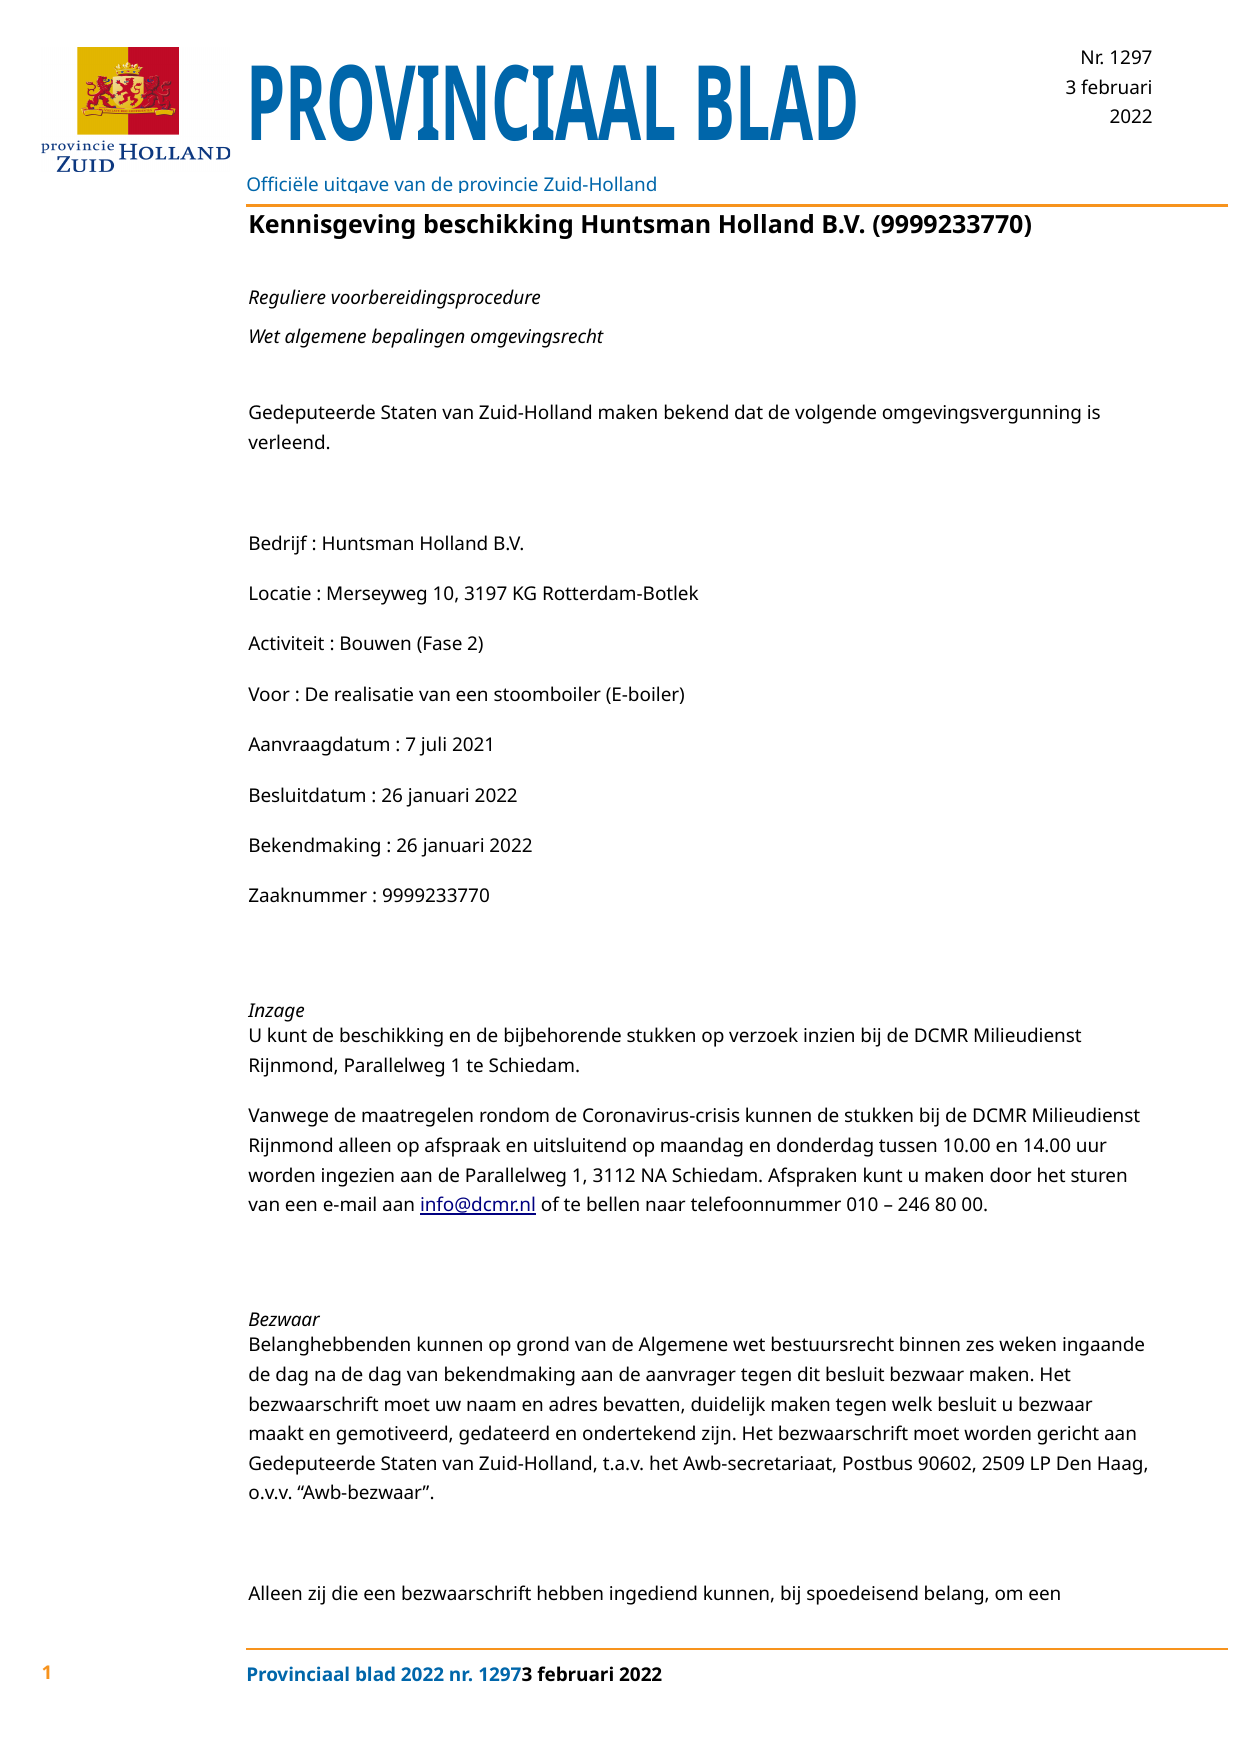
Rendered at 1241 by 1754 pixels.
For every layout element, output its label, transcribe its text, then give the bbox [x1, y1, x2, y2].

text Wet algemene bepalingen omgevingsrecht [248, 323, 1152, 349]
text Vanwege de maatregelen rondom de Coronavirus-crisis kunnen de stukken bij de DCMR Milieudienst Rijnmond alleen op afspraak en uitsluitend op maandag en donderdag tussen 10.00 en 14.00 uur worden ingezien aan de Parallelweg 1, 3112 NA Schiedam. Afspraken kunt u maken door het sturen van een e-mail aan info@dcmr.nl of te bellen naar telefoonnummer 010 – 246 80 00. [248, 1103, 1152, 1217]
picture [41, 47, 231, 172]
text Voor : De realisatie van een stoomboiler (E-boiler) [248, 681, 1152, 707]
text Locatie : Merseyweg 10, 3197 KG Rotterdam-Botlek [248, 580, 1152, 606]
text Gedeputeerde Staten van Zuid-Holland maken bekend dat de volgende omgevingsvergunning is verleend. [248, 399, 1152, 454]
text Aanvraagdatum : 7 juli 2021 [248, 731, 1152, 757]
text Zaaknummer : 9999233770 [248, 883, 1152, 908]
text Belanghebbenden kunnen op grond van de Algemene wet bestuursrecht binnen zes weken ingaande de dag na de dag van bekendmaking aan de aanvrager tegen dit besluit bezwaar maken. Het bezwaarschrift moet uw naam en adres bevatten, duidelijk maken tegen welk besluit u bezwaar maakt en gemotiveerd, gedateerd en ondertekend zijn. Het bezwaarschrift moet worden gericht aan Gedeputeerde Staten van Zuid-Holland, t.a.v. het Awb-secretariaat, Postbus 90602, 2509 LP Den Haag, o.v.v. “Awb-bezwaar”. [248, 1332, 1152, 1505]
text U kunt de beschikking en de bijbehorende stukken op verzoek inzien bij de DCMR Milieudienst Rijnmond, Parallelweg 1 te Schiedam. [248, 1023, 1152, 1078]
text Bedrijf : Huntsman Holland B.V. [248, 530, 1152, 555]
text Bekendmaking : 26 januari 2022 [248, 832, 1152, 858]
text Inzage [248, 997, 1152, 1023]
text Kennisgeving beschikking Huntsman Holland B.V. (9999233770) [248, 207, 1152, 241]
text Besluitdatum : 26 januari 2022 [248, 782, 1152, 807]
text Alleen zij die een bezwaarschrift hebben ingediend kunnen, bij spoedeisend belang, om een [248, 1580, 1152, 1606]
text Activiteit : Bouwen (Fase 2) [248, 631, 1152, 656]
text Reguliere voorbereidingsprocedure [248, 284, 1152, 309]
text Bezwaar [248, 1306, 1152, 1332]
